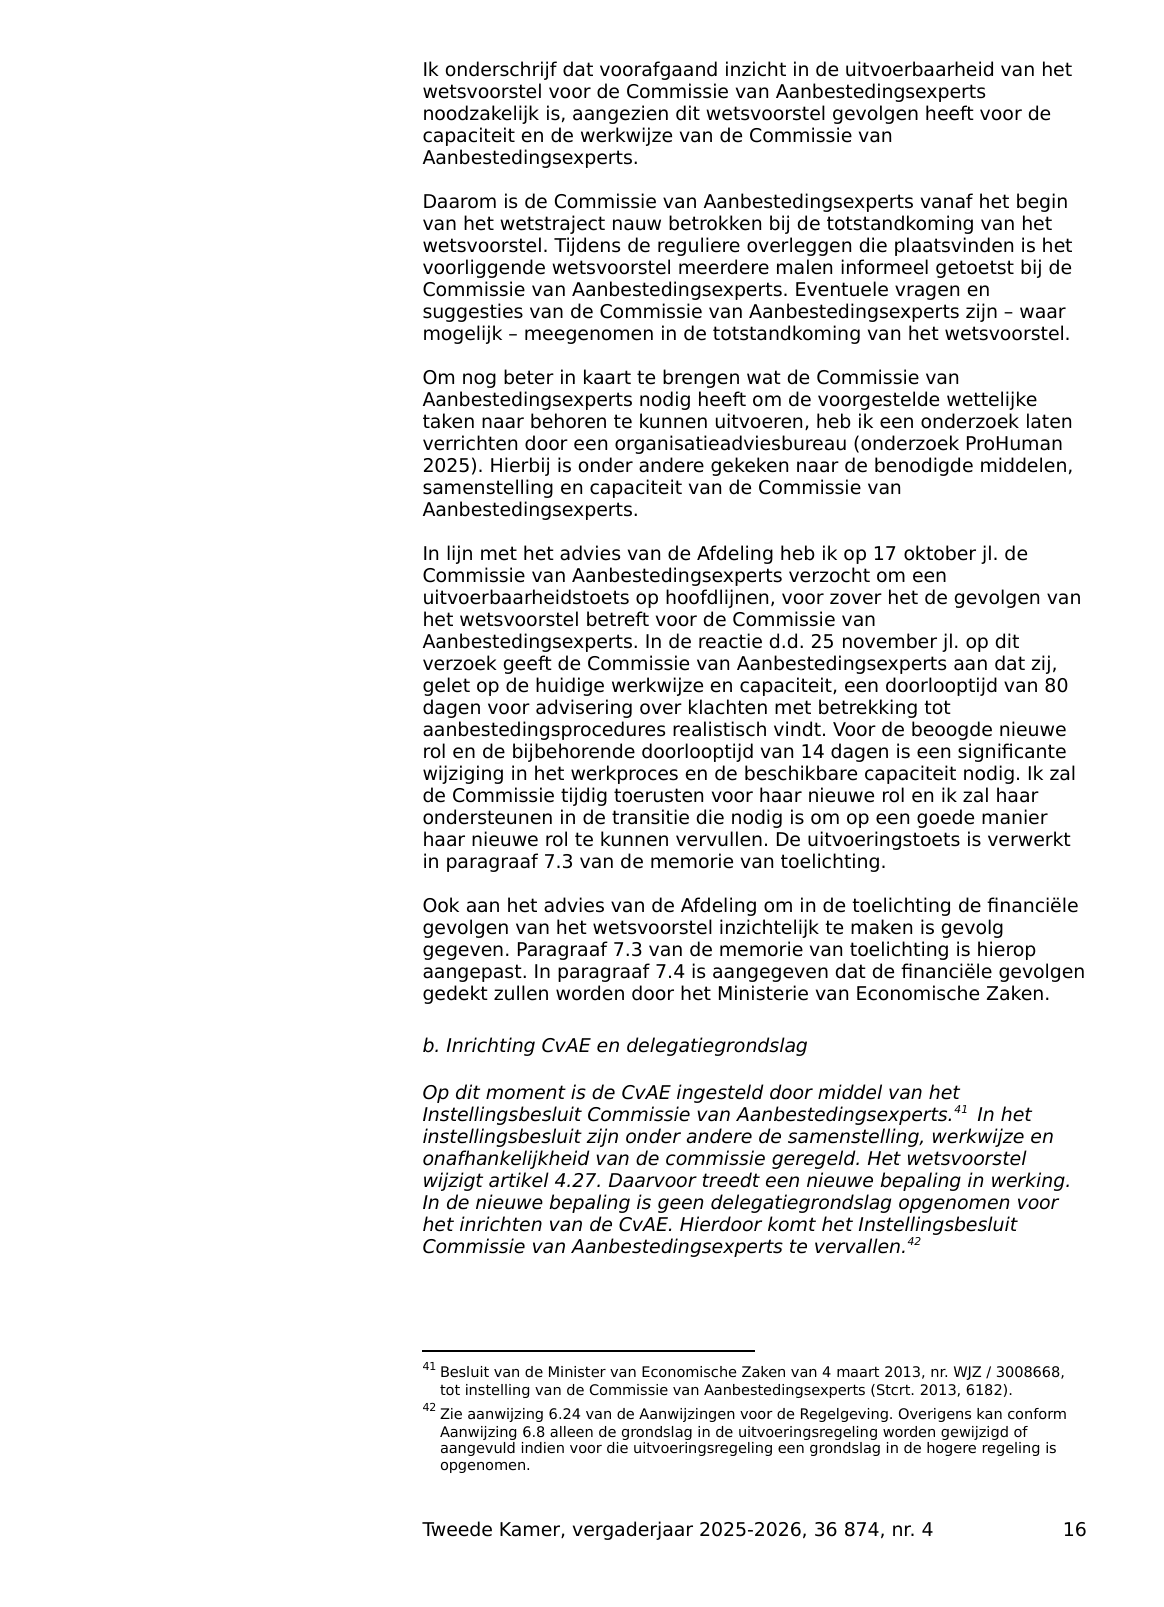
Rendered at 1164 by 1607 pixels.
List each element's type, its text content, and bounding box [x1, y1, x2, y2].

text Om nog beter in kaart te brengen wat de Commissie van Aanbestedingsexperts nodig heeft om de voorgestelde wettelijke taken naar behoren te kunnen uitvoeren, heb ik een onderzoek laten verrichten door een organisatieadviesbureau (onderzoek ProHuman 2025). Hierbij is onder andere gekeken naar de benodigde middelen, samenstelling en capaciteit van de Commissie van Aanbestedingsexperts. [422, 367, 1087, 521]
text Daarom is de Commissie van Aanbestedingsexperts vanaf het begin van het wetstraject nauw betrokken bij de totstandkoming van het wetsvoorstel. Tijdens de reguliere overleggen die plaatsvinden is het voorliggende wetsvoorstel meerdere malen informeel getoetst bij de Commissie van Aanbestedingsexperts. Eventuele vragen en suggesties van de Commissie van Aanbestedingsexperts zijn – waar mogelijk – meegenomen in de totstandkoming van het wetsvoorstel. [422, 191, 1087, 345]
subtitle b. Inrichting CvAE en delegatiegrondslag [422, 1035, 1087, 1057]
text Op dit moment is de CvAE ingesteld door middel van het Instellingsbesluit Commissie van Aanbestedingsexperts. In het instellingsbesluit zijn onder andere de samenstelling, werkwijze en onafhankelijkheid van de commissie geregeld. Het wetsvoorstel wijzigt artikel 4.27. Daarvoor treedt een nieuwe bepaling in werking. In de nieuwe bepaling is geen delegatiegrondslag opgenomen voor het inrichten van de CvAE. Hierdoor komt het Instellingsbesluit Commissie van Aanbestedingsexperts te vervallen. [422, 1082, 1087, 1258]
text In lijn met het advies van de Afdeling heb ik op 17 oktober jl. de Commissie van Aanbestedingsexperts verzocht om een uitvoerbaarheidstoets op hoofdlijnen, voor zover het de gevolgen van het wetsvoorstel betreft voor de Commissie van Aanbestedingsexperts. In de reactie d.d. 25 november jl. op dit verzoek geeft de Commissie van Aanbestedingsexperts aan dat zij, gelet op de huidige werkwijze en capaciteit, een doorlooptijd van 80 dagen voor advisering over klachten met betrekking tot aanbestedingsprocedures realistisch vindt. Voor de beoogde nieuwe rol en de bijbehorende doorlooptijd van 14 dagen is een significante wijziging in het werkproces en de beschikbare capaciteit nodig. Ik zal de Commissie tijdig toerusten voor haar nieuwe rol en ik zal haar ondersteunen in de transitie die nodig is om op een goede manier haar nieuwe rol te kunnen vervullen. De uitvoeringstoets is verwerkt in paragraaf 7.3 van de memorie van toelichting. [422, 543, 1087, 873]
text Ik onderschrijf dat voorafgaand inzicht in de uitvoerbaarheid van het wetsvoorstel voor de Commissie van Aanbestedingsexperts noodzakelijk is, aangezien dit wetsvoorstel gevolgen heeft voor de capaciteit en de werkwijze van de Commissie van Aanbestedingsexperts. [422, 59, 1087, 169]
text Ook aan het advies van de Afdeling om in de toelichting de financiële gevolgen van het wetsvoorstel inzichtelijk te maken is gevolg gegeven. Paragraaf 7.3 van de memorie van toelichting is hierop aangepast. In paragraaf 7.4 is aangegeven dat de financiële gevolgen gedekt zullen worden door het Ministerie van Economische Zaken. [422, 895, 1087, 1005]
text Zie aanwijzing 6.24 van de Aanwijzingen voor de Regelgeving. Overigens kan conform Aanwijzing 6.8 alleen de grondslag in de uitvoeringsregeling worden gewijzigd of aangevuld indien voor die uitvoeringsregeling een grondslag in de hogere regeling is opgenomen. [422, 1402, 1087, 1474]
text Besluit van de Minister van Economische Zaken van 4 maart 2013, nr. WJZ / 3008668, tot instelling van de Commissie van Aanbestedingsexperts (Stcrt. 2013, 6182). [422, 1360, 1087, 1399]
